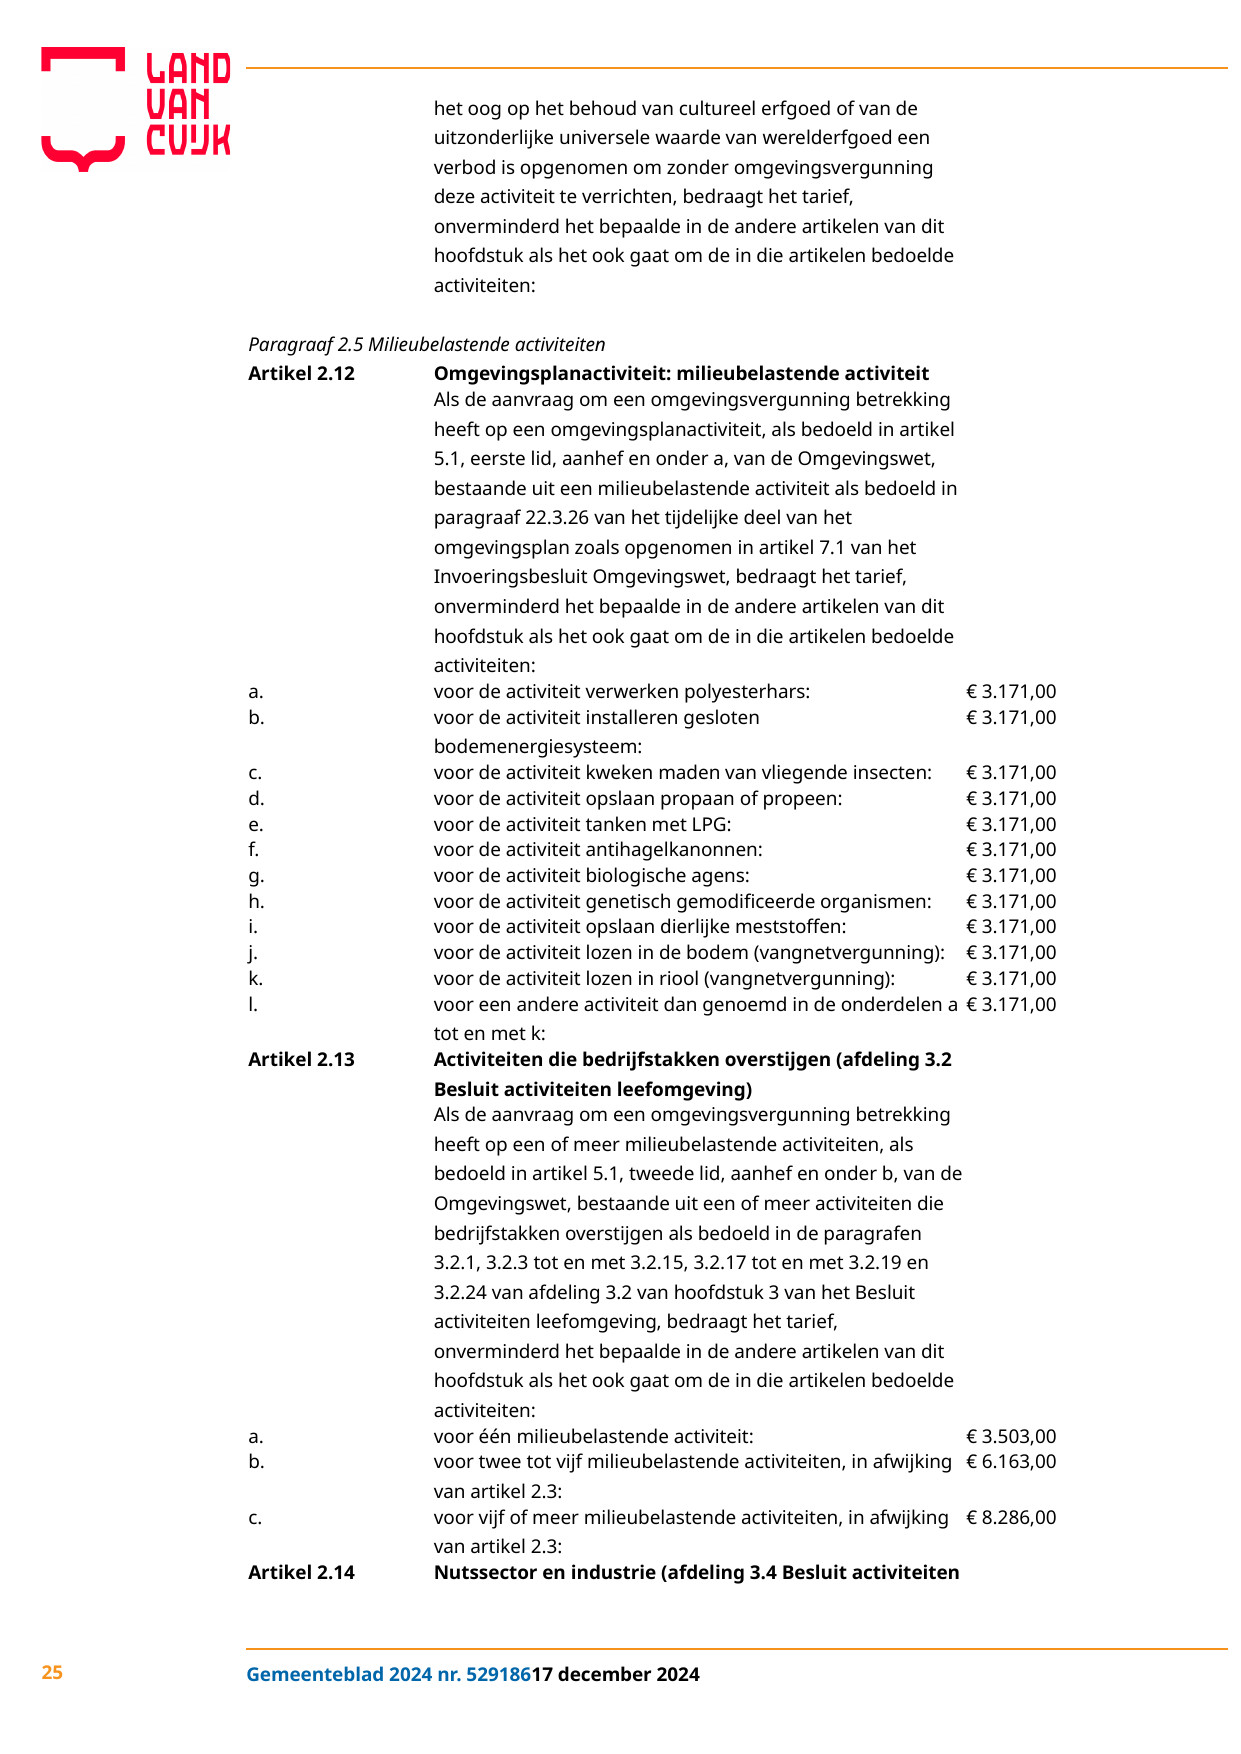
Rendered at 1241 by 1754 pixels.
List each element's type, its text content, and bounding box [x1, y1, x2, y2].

table_cell j. [248, 939, 433, 965]
table_cell voor de activiteit kweken maden van vliegende insecten: [434, 759, 966, 785]
table_cell € 3.171,00 [966, 939, 1152, 965]
table_cell [248, 386, 433, 678]
table_cell Als de aanvraag om een omgevingsvergunning betrekking heeft op een of meer milieubelastende activiteiten, als bedoeld in artikel 5.1, tweede lid, aanhef en onder b, van de Omgevingswet, bestaande uit een of meer activiteiten die bedrijfstakken overstijgen als bedoeld in de paragrafen 3.2.1, 3.2.3 tot en met 3.2.15, 3.2.17 tot en met 3.2.19 en 3.2.24 van afdeling 3.2 van hoofdstuk 3 van het Besluit activiteiten leefomgeving, bedraagt het tarief, onverminderd het bepaalde in de andere artikelen van dit hoofdstuk als het ook gaat om de in die artikelen bedoelde activiteiten: [434, 1101, 966, 1423]
picture [41, 47, 231, 172]
table_cell € 3.171,00 [966, 785, 1152, 811]
table_cell f. [248, 836, 433, 862]
table_cell [248, 95, 433, 298]
table_cell € 3.171,00 [966, 678, 1152, 704]
text Paragraaf 2.5 Milieubelastende activiteiten [248, 331, 1152, 357]
table_cell € 3.171,00 [966, 704, 1152, 759]
table_header Artikel 2.12 [248, 361, 433, 386]
table_cell a. [248, 678, 433, 704]
table_header Omgevingsplanactiviteit: milieubelastende activiteit [434, 361, 966, 386]
table_cell voor de activiteit opslaan dierlijke meststoffen: [434, 914, 966, 939]
table_cell h. [248, 888, 433, 914]
table_cell voor vijf of meer milieubelastende activiteiten, in afwijking van artikel 2.3: [434, 1504, 966, 1559]
table_cell € 3.503,00 [966, 1423, 1152, 1449]
table_cell voor twee tot vijf milieubelastende activiteiten, in afwijking van artikel 2.3: [434, 1449, 966, 1504]
table_cell € 8.286,00 [966, 1504, 1152, 1559]
table_cell [966, 1046, 1152, 1101]
table_cell Als de aanvraag om een omgevingsvergunning betrekking heeft op een omgevingsplanactiviteit, als bedoeld in artikel 5.1, eerste lid, aanhef en onder a, van de Omgevingswet, bestaande uit een milieubelastende activiteit als bedoeld in paragraaf 22.3.26 van het tijdelijke deel van het omgevingsplan zoals opgenomen in artikel 7.1 van het Invoeringsbesluit Omgevingswet, bedraagt het tarief, onverminderd het bepaalde in de andere artikelen van dit hoofdstuk als het ook gaat om de in die artikelen bedoelde activiteiten: [434, 386, 966, 678]
table_cell voor de activiteit biologische agens: [434, 862, 966, 888]
table_cell voor de activiteit tanken met LPG: [434, 811, 966, 836]
table_cell [248, 1101, 433, 1423]
table_cell voor de activiteit antihagelkanonnen: [434, 836, 966, 862]
table_cell € 3.171,00 [966, 888, 1152, 914]
table_cell € 3.171,00 [966, 965, 1152, 991]
table_cell c. [248, 1504, 433, 1559]
table_cell voor de activiteit lozen in de bodem (vangnetvergunning): [434, 939, 966, 965]
table_cell € 3.171,00 [966, 759, 1152, 785]
table_cell [966, 1101, 1152, 1423]
table_cell voor één milieubelastende activiteit: [434, 1423, 966, 1449]
table_cell i. [248, 914, 433, 939]
table_cell Nutssector en industrie (afdeling 3.4 Besluit activiteiten [434, 1559, 966, 1585]
table_cell d. [248, 785, 433, 811]
table_cell b. [248, 1449, 433, 1504]
table_cell k. [248, 965, 433, 991]
table_cell g. [248, 862, 433, 888]
table_cell voor de activiteit opslaan propaan of propeen: [434, 785, 966, 811]
table_cell Artikel 2.13 [248, 1046, 433, 1101]
table_cell voor een andere activiteit dan genoemd in de onderdelen a tot en met k: [434, 991, 966, 1046]
table_cell voor de activiteit installeren gesloten bodemenergiesysteem: [434, 704, 966, 759]
table_cell het oog op het behoud van cultureel erfgoed of van de uitzonderlijke universele waarde van werelderfgoed een verbod is opgenomen om zonder omgevingsvergunning deze activiteit te verrichten, bedraagt het tarief, onverminderd het bepaalde in de andere artikelen van dit hoofdstuk als het ook gaat om de in die artikelen bedoelde activiteiten: [434, 95, 966, 298]
table_header [966, 361, 1152, 386]
table_cell voor de activiteit verwerken polyesterhars: [434, 678, 966, 704]
table_cell € 3.171,00 [966, 811, 1152, 836]
table_cell voor de activiteit genetisch gemodificeerde organismen: [434, 888, 966, 914]
table_cell € 3.171,00 [966, 836, 1152, 862]
table_cell c. [248, 759, 433, 785]
table_cell l. [248, 991, 433, 1046]
table_cell € 3.171,00 [966, 862, 1152, 888]
table_cell Activiteiten die bedrijfstakken overstijgen (afdeling 3.2 Besluit activiteiten leefomgeving) [434, 1046, 966, 1101]
table_cell € 3.171,00 [966, 991, 1152, 1046]
table_cell [966, 95, 1152, 298]
table_cell € 6.163,00 [966, 1449, 1152, 1504]
table_cell voor de activiteit lozen in riool (vangnetvergunning): [434, 965, 966, 991]
table_cell b. [248, 704, 433, 759]
table_cell [966, 1559, 1152, 1585]
table_cell € 3.171,00 [966, 914, 1152, 939]
table_cell Artikel 2.14 [248, 1559, 433, 1585]
table_cell a. [248, 1423, 433, 1449]
table_cell e. [248, 811, 433, 836]
table_cell [966, 386, 1152, 678]
